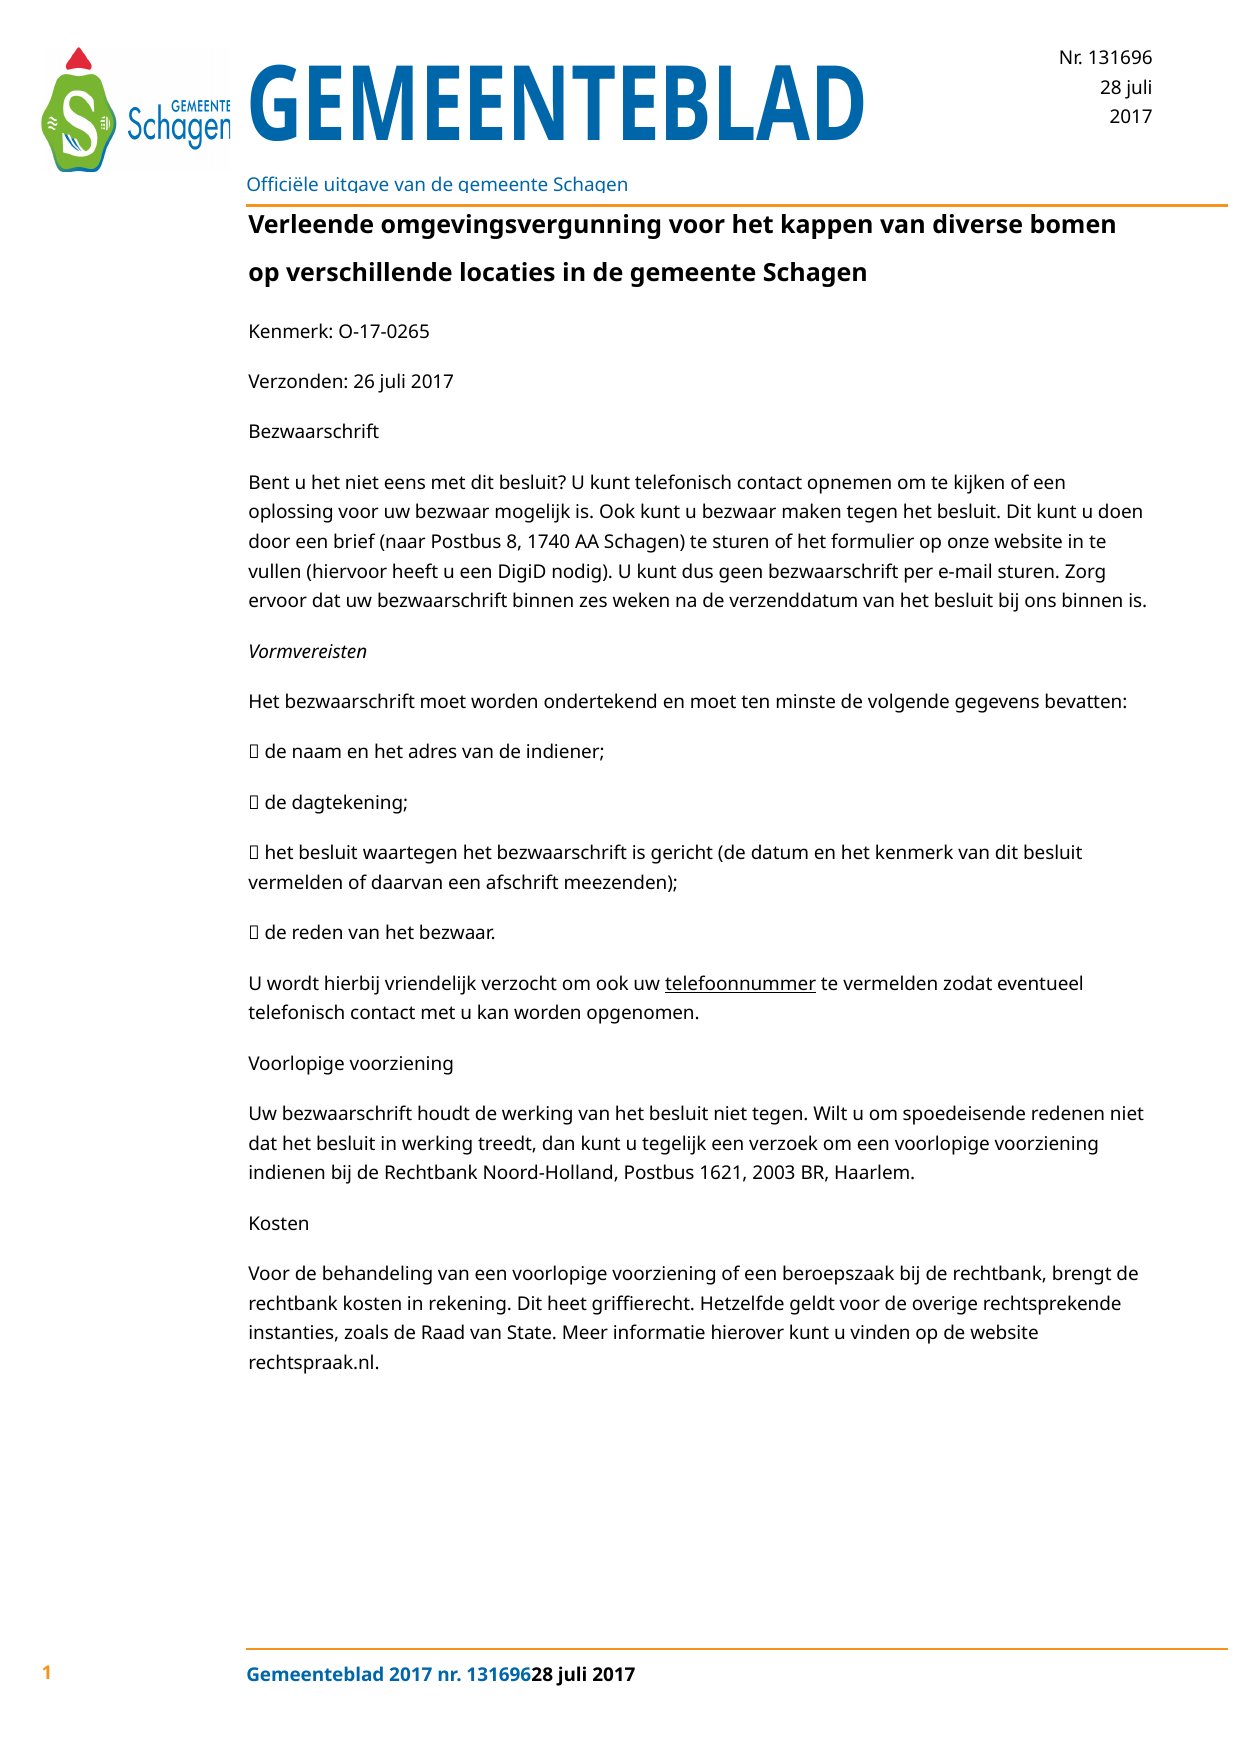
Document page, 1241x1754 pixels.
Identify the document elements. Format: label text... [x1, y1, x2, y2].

text Voorlopige voorziening [248, 1050, 1152, 1076]
text Kenmerk: O-17-0265 [248, 318, 1152, 344]
text U wordt hierbij vriendelijk verzocht om ook uw telefoonnummer te vermelden zodat eventueel telefonisch contact met u kan worden opgenomen. [248, 970, 1152, 1025]
text Bent u het niet eens met dit besluit? U kunt telefonisch contact opnemen om te kijken of een oplossing voor uw bezwaar mogelijk is. Ook kunt u bezwaar maken tegen het besluit. Dit kunt u doen door een brief (naar Postbus 8, 1740 AA Schagen) te sturen of het formulier op onze website in te vullen (hiervoor heeft u een DigiD nodig). U kunt dus geen bezwaarschrift per e-mail sturen. Zorg ervoor dat uw bezwaarschrift binnen zes weken na de verzenddatum van het besluit bij ons binnen is. [248, 469, 1152, 613]
text Bezwaarschrift [248, 419, 1152, 444]
text  de reden van het bezwaar. [248, 919, 1152, 945]
text Uw bezwaarschrift houdt de werking van het besluit niet tegen. Wilt u om spoedeisende redenen niet dat het besluit in werking treedt, dan kunt u tegelijk een verzoek om een voorlopige voorziening indienen bij de Rechtbank Noord-Holland, Postbus 1621, 2003 BR, Haarlem. [248, 1100, 1152, 1185]
text  het besluit waartegen het bezwaarschrift is gericht (de datum en het kenmerk van dit besluit vermelden of daarvan een afschrift meezenden); [248, 839, 1152, 895]
text Het bezwaarschrift moet worden ondertekend en moet ten minste de volgende gegevens bevatten: [248, 688, 1152, 714]
text Verzonden: 26 juli 2017 [248, 368, 1152, 394]
text Verleende omgevingsvergunning voor het kappen van diverse bomen op verschillende locaties in de gemeente Schagen [248, 207, 1152, 288]
text  de dagtekening; [248, 789, 1152, 815]
text Vormvereisten [248, 638, 1152, 664]
text Voor de behandeling van een voorlopige voorziening of een beroepszaak bij de rechtbank, brengt de rechtbank kosten in rekening. Dit heet griffierecht. Hetzelfde geldt voor de overige rechtsprekende instanties, zoals de Raad van State. Meer informatie hierover kunt u vinden op de website rechtspraak.nl. [248, 1260, 1152, 1375]
text  de naam en het adres van de indiener; [248, 739, 1152, 764]
text Kosten [248, 1210, 1152, 1236]
picture [41, 47, 231, 172]
